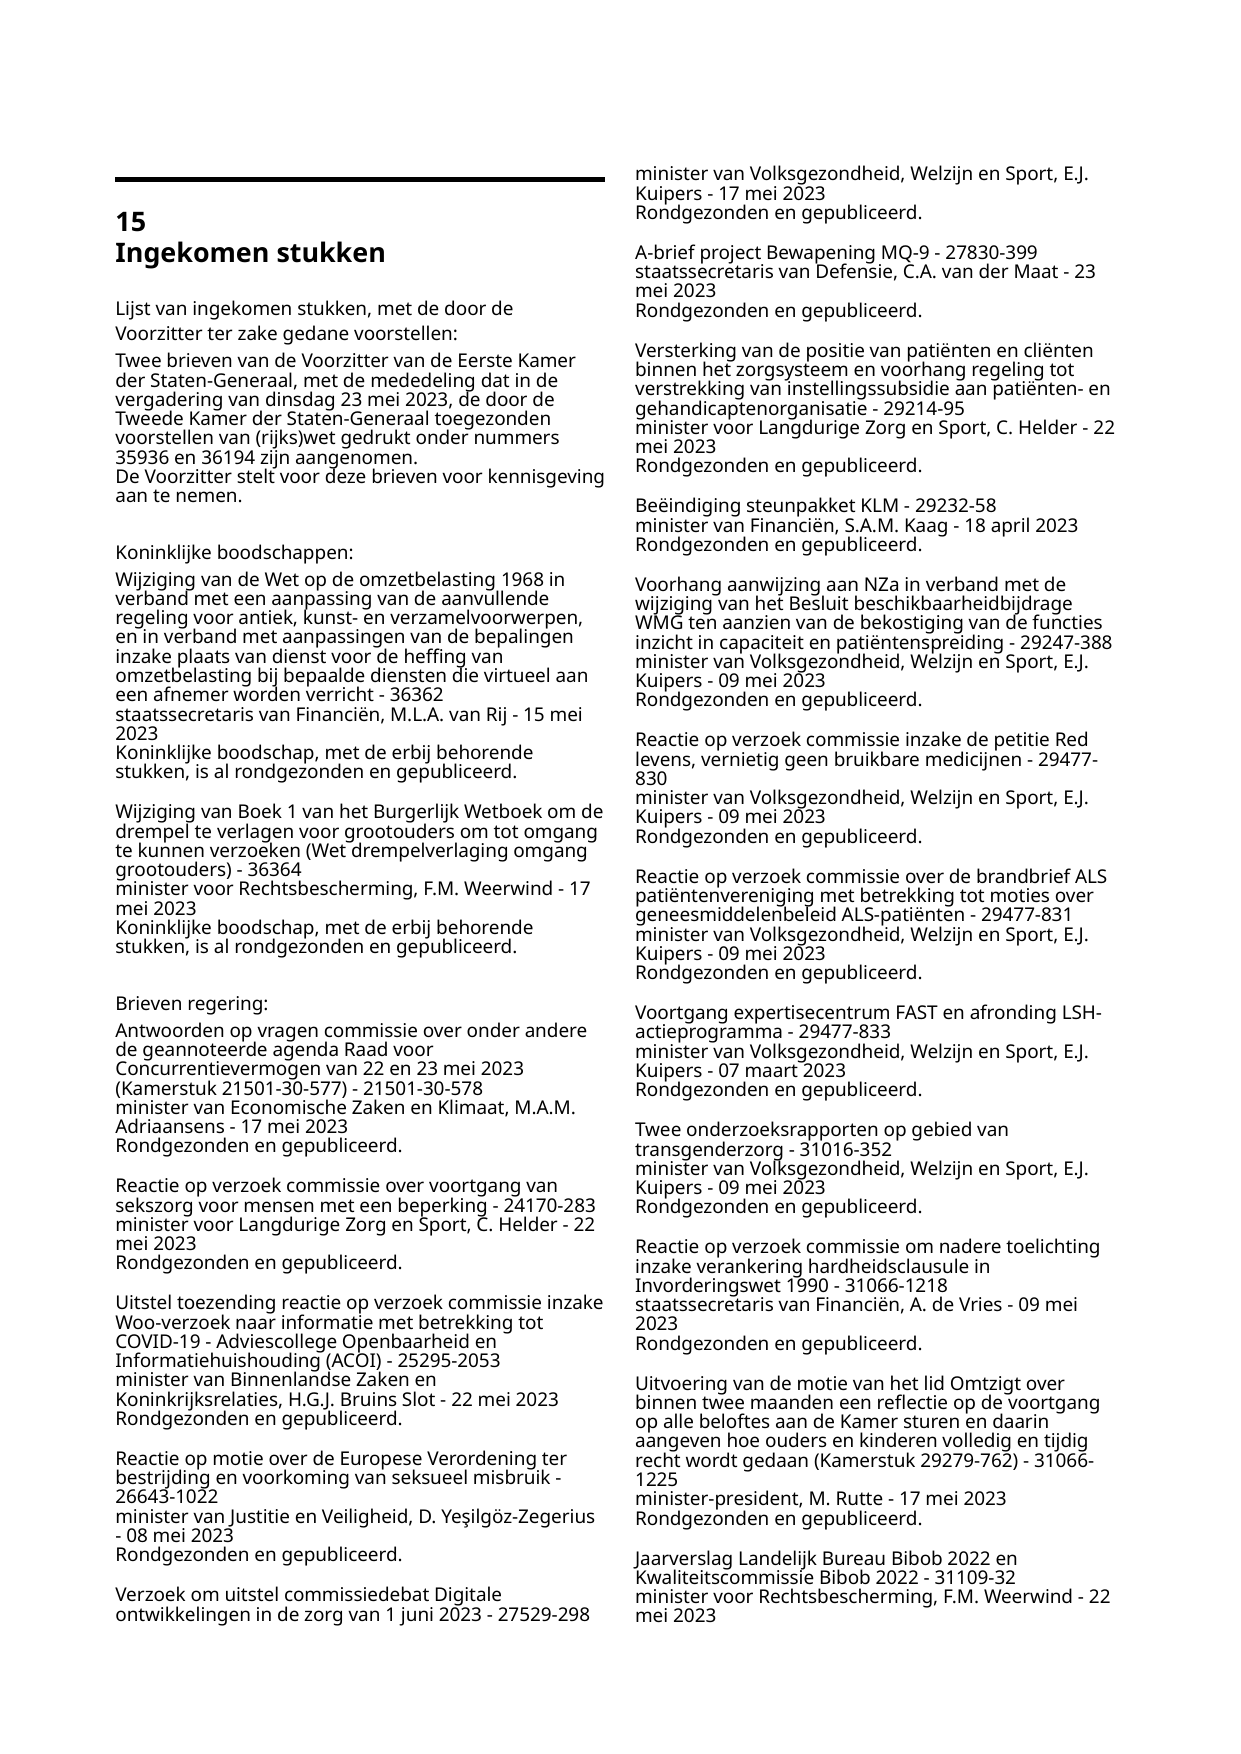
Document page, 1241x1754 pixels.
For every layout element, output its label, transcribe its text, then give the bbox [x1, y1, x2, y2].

text Rondgezonden en gepubliceerd. [635, 1335, 1125, 1354]
text Beëindiging steunpakket KLM - 29232-58 [635, 497, 1125, 517]
text Brieven regering: [115, 990, 605, 1016]
text Reactie op motie over de Europese Verordening ter bestrijding en voorkoming van seksueel misbruik - 26643-1022 [115, 1450, 605, 1508]
text minister voor Rechtsbescherming, F.M. Weerwind - 22 mei 2023 [635, 1588, 1125, 1627]
text minister van Economische Zaken en Klimaat, M.A.M. Adriaansens - 17 mei 2023 [115, 1099, 605, 1137]
text Wijziging van de Wet op de omzetbelasting 1968 in verband met een aanpassing van de aanvullende regeling voor antiek, kunst- en verzamelvoorwerpen, en in verband met aanpassingen van de bepalingen inzake plaats van dienst voor de heffing van omzetbelasting bij bepaalde diensten die virtueel aan een afnemer worden verricht - 36362 [115, 571, 605, 706]
text Wijziging van Boek 1 van het Burgerlijk Wetboek om de drempel te verlagen voor grootouders om tot omgang te kunnen verzoeken (Wet drempelverlaging omgang grootouders) - 36364 [115, 803, 605, 880]
text minister van Volksgezondheid, Welzijn en Sport, E.J. Kuipers - 09 mei 2023 [635, 926, 1125, 964]
text Rondgezonden en gepubliceerd. [635, 457, 1125, 477]
text Rondgezonden en gepubliceerd. [115, 1254, 605, 1274]
text A-brief project Bewapening MQ-9 - 27830-399 [635, 244, 1125, 263]
text Rondgezonden en gepubliceerd. [635, 964, 1125, 983]
text Uitvoering van de motie van het lid Omtzigt over binnen twee maanden een reflectie op de voortgang op alle beloftes aan de Kamer sturen en daarin aangeven hoe ouders en kinderen volledig en tijdig recht wordt gedaan (Kamerstuk 29279-762) - 31066-1225 [635, 1375, 1125, 1490]
text Reactie op verzoek commissie inzake de petitie Red levens, vernietig geen bruikbare medicijnen - 29477-830 [635, 731, 1125, 789]
text staatssecretaris van Financiën, A. de Vries - 09 mei 2023 [635, 1296, 1125, 1335]
text minister van Justitie en Veiligheid, D. Yeşilgöz-Zegerius - 08 mei 2023 [115, 1508, 605, 1546]
text Koninklijke boodschap, met de erbij behorende stukken, is al rondgezonden en gepubliceerd. [115, 744, 605, 783]
text Rondgezonden en gepubliceerd. [115, 1410, 605, 1429]
text Ingekomen stukken [115, 239, 605, 283]
text Reactie op verzoek commissie om nadere toelichting inzake verankering hardheidsclausule in Invorderingswet 1990 - 31066-1218 [635, 1238, 1125, 1296]
text De Voorzitter stelt voor deze brieven voor kennisgeving aan te nemen. [115, 468, 605, 506]
text Lijst van ingekomen stukken, met de door de Voorzitter ter zake gedane voorstellen: [115, 295, 605, 346]
text Rondgezonden en gepubliceerd. [635, 691, 1125, 711]
text Rondgezonden en gepubliceerd. [635, 204, 1125, 223]
text minister van Volksgezondheid, Welzijn en Sport, E.J. Kuipers - 09 mei 2023 [635, 1160, 1125, 1198]
text 15 [115, 203, 605, 239]
text minister van Volksgezondheid, Welzijn en Sport, E.J. Kuipers - 09 mei 2023 [635, 789, 1125, 828]
text Rondgezonden en gepubliceerd. [115, 1546, 605, 1566]
text Voortgang expertisecentrum FAST en afronding LSH-actieprogramma - 29477-833 [635, 1004, 1125, 1043]
text minister-president, M. Rutte - 17 mei 2023 [635, 1490, 1125, 1509]
text Rondgezonden en gepubliceerd. [635, 828, 1125, 847]
text minister van Volksgezondheid, Welzijn en Sport, E.J. Kuipers - 07 maart 2023 [635, 1043, 1125, 1081]
text minister voor Langdurige Zorg en Sport, C. Helder - 22 mei 2023 [115, 1216, 605, 1254]
text Rondgezonden en gepubliceerd. [635, 536, 1125, 555]
text Reactie op verzoek commissie over voortgang van sekszorg voor mensen met een beperking - 24170-283 [115, 1177, 605, 1216]
text Rondgezonden en gepubliceerd. [115, 1137, 605, 1157]
text staatssecretaris van Financiën, M.L.A. van Rij - 15 mei 2023 [115, 706, 605, 744]
text Reactie op verzoek commissie over de brandbrief ALS patiëntenvereniging met betrekking tot moties over geneesmiddelenbeleid ALS-patiënten - 29477-831 [635, 868, 1125, 926]
text Rondgezonden en gepubliceerd. [635, 1198, 1125, 1218]
text Versterking van de positie van patiënten en cliënten binnen het zorgsysteem en voorhang regeling tot verstrekking van instellingssubsidie aan patiënten- en gehandicaptenorganisatie - 29214-95 [635, 342, 1125, 419]
text Voorhang aanwijzing aan NZa in verband met de wijziging van het Besluit beschikbaarheidbijdrage WMG ten aanzien van de bekostiging van de functies inzicht in capaciteit en patiëntenspreiding - 29247-388 [635, 576, 1125, 653]
text minister voor Rechtsbescherming, F.M. Weerwind - 17 mei 2023 [115, 880, 605, 919]
text Twee onderzoeksrapporten op gebied van transgenderzorg - 31016-352 [635, 1121, 1125, 1160]
text minister voor Langdurige Zorg en Sport, C. Helder - 22 mei 2023 [635, 419, 1125, 457]
text Verzoek om uitstel commissiedebat Digitale ontwikkelingen in de zorg van 1 juni 2023 - 27529-298 [115, 1586, 605, 1625]
text Jaarverslag Landelijk Bureau Bibob 2022 en Kwaliteitscommissie Bibob 2022 - 31109-32 [635, 1549, 1125, 1588]
text Antwoorden op vragen commissie over onder andere de geannoteerde agenda Raad voor Concurrentievermogen van 22 en 23 mei 2023 (Kamerstuk 21501-30-577) - 21501-30-578 [115, 1022, 605, 1099]
text Koninklijke boodschappen: [115, 539, 605, 565]
text minister van Binnenlandse Zaken en Koninkrijksrelaties, H.G.J. Bruins Slot - 22 mei 2023 [115, 1371, 605, 1410]
text Rondgezonden en gepubliceerd. [635, 1081, 1125, 1101]
text minister van Volksgezondheid, Welzijn en Sport, E.J. Kuipers - 09 mei 2023 [635, 653, 1125, 691]
text Twee brieven van de Voorzitter van de Eerste Kamer der Staten-Generaal, met de mededeling dat in de vergadering van dinsdag 23 mei 2023, de door de Tweede Kamer der Staten-Generaal toegezonden voorstellen van (rijks)wet gedrukt onder nummers 35936 en 36194 zijn aangenomen. [115, 352, 605, 468]
text staatssecretaris van Defensie, C.A. van der Maat - 23 mei 2023 [635, 263, 1125, 302]
text minister van Volksgezondheid, Welzijn en Sport, E.J. Kuipers - 17 mei 2023 [635, 165, 1125, 204]
text Rondgezonden en gepubliceerd. [635, 1509, 1125, 1529]
text Koninklijke boodschap, met de erbij behorende stukken, is al rondgezonden en gepubliceerd. [115, 919, 605, 957]
text Uitstel toezending reactie op verzoek commissie inzake Woo-verzoek naar informatie met betrekking tot COVID-19 - Adviescollege Openbaarheid en Informatiehuishouding (ACOI) - 25295-2053 [115, 1294, 605, 1371]
text Rondgezonden en gepubliceerd. [635, 302, 1125, 321]
text minister van Financiën, S.A.M. Kaag - 18 april 2023 [635, 517, 1125, 536]
